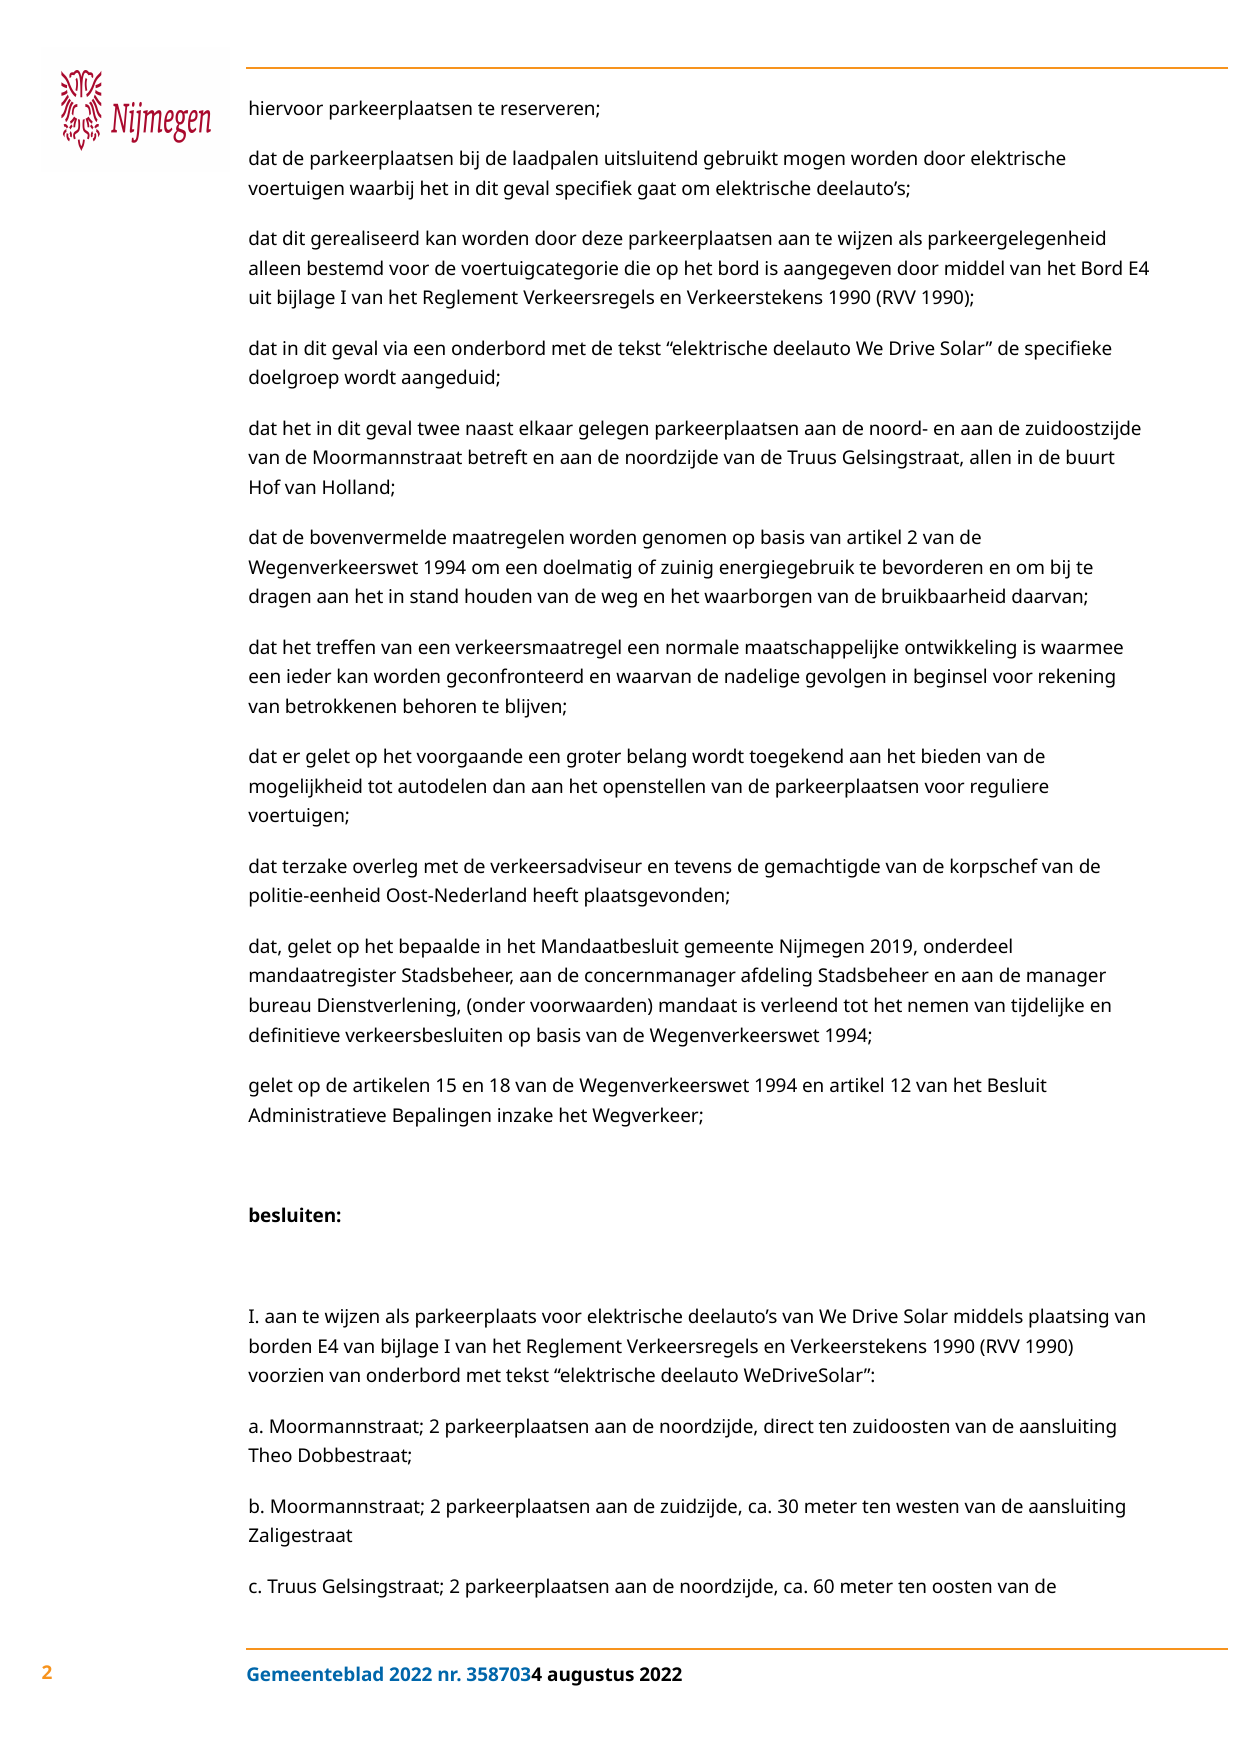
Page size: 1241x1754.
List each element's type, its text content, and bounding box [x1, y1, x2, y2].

text dat er gelet op het voorgaande een groter belang wordt toegekend aan het bieden van de mogelijkheid tot autodelen dan aan het openstellen van de parkeerplaatsen voor reguliere voertuigen; [248, 743, 1152, 828]
text dat, gelet op het bepaalde in het Mandaatbesluit gemeente Nijmegen 2019, onderdeel mandaatregister Stadsbeheer, aan de concernmanager afdeling Stadsbeheer en aan de manager bureau Dienstverlening, (onder voorwaarden) mandaat is verleend tot het nemen van tijdelijke en definitieve verkeersbesluiten op basis van de Wegenverkeerswet 1994; [248, 933, 1152, 1048]
text dat de parkeerplaatsen bij de laadpalen uitsluitend gebruikt mogen worden door elektrische voertuigen waarbij het in dit geval specifiek gaat om elektrische deelauto’s; [248, 145, 1152, 201]
text a. Moormannstraat; 2 parkeerplaatsen aan de noordzijde, direct ten zuidoosten van de aansluiting Theo Dobbestraat; [248, 1413, 1152, 1468]
text dat het in dit geval twee naast elkaar gelegen parkeerplaatsen aan de noord- en aan de zuidoostzijde van de Moormannstraat betreft en aan de noordzijde van de Truus Gelsingstraat, allen in de buurt Hof van Holland; [248, 415, 1152, 500]
text dat terzake overleg met de verkeersadviseur en tevens de gemachtigde van de korpschef van de politie-eenheid Oost-Nederland heeft plaatsgevonden; [248, 853, 1152, 908]
picture [41, 47, 231, 172]
text c. Truus Gelsingstraat; 2 parkeerplaatsen aan de noordzijde, ca. 60 meter ten oosten van de [248, 1573, 1152, 1599]
text I. aan te wijzen als parkeerplaats voor elektrische deelauto’s van We Drive Solar middels plaatsing van borden E4 van bijlage I van het Reglement Verkeersregels en Verkeerstekens 1990 (RVV 1990) voorzien van onderbord met tekst “elektrische deelauto WeDriveSolar”: [248, 1303, 1152, 1388]
text gelet op de artikelen 15 en 18 van de Wegenverkeerswet 1994 en artikel 12 van het Besluit Administratieve Bepalingen inzake het Wegverkeer; [248, 1072, 1152, 1128]
text dat de bovenvermelde maatregelen worden genomen op basis van artikel 2 van de Wegenverkeerswet 1994 om een doelmatig of zuinig energiegebruik te bevorderen en om bij te dragen aan het in stand houden van de weg en het waarborgen van de bruikbaarheid daarvan; [248, 524, 1152, 609]
text dat het treffen van een verkeersmaatregel een normale maatschappelijke ontwikkeling is waarmee een ieder kan worden geconfronteerd en waarvan de nadelige gevolgen in beginsel voor rekening van betrokkenen behoren te blijven; [248, 634, 1152, 719]
text dat in dit geval via een onderbord met de tekst “elektrische deelauto We Drive Solar” de specifieke doelgroep wordt aangeduid; [248, 335, 1152, 390]
text hiervoor parkeerplaatsen te reserveren; [248, 95, 1152, 121]
text dat dit gerealiseerd kan worden door deze parkeerplaatsen aan te wijzen als parkeergelegenheid alleen bestemd voor de voertuigcategorie die op het bord is aangegeven door middel van het Bord E4 uit bijlage I van het Reglement Verkeersregels en Verkeerstekens 1990 (RVV 1990); [248, 225, 1152, 310]
text besluiten: [248, 1203, 1152, 1228]
text b. Moormannstraat; 2 parkeerplaatsen aan de zuidzijde, ca. 30 meter ten westen van de aansluiting Zaligestraat [248, 1493, 1152, 1548]
